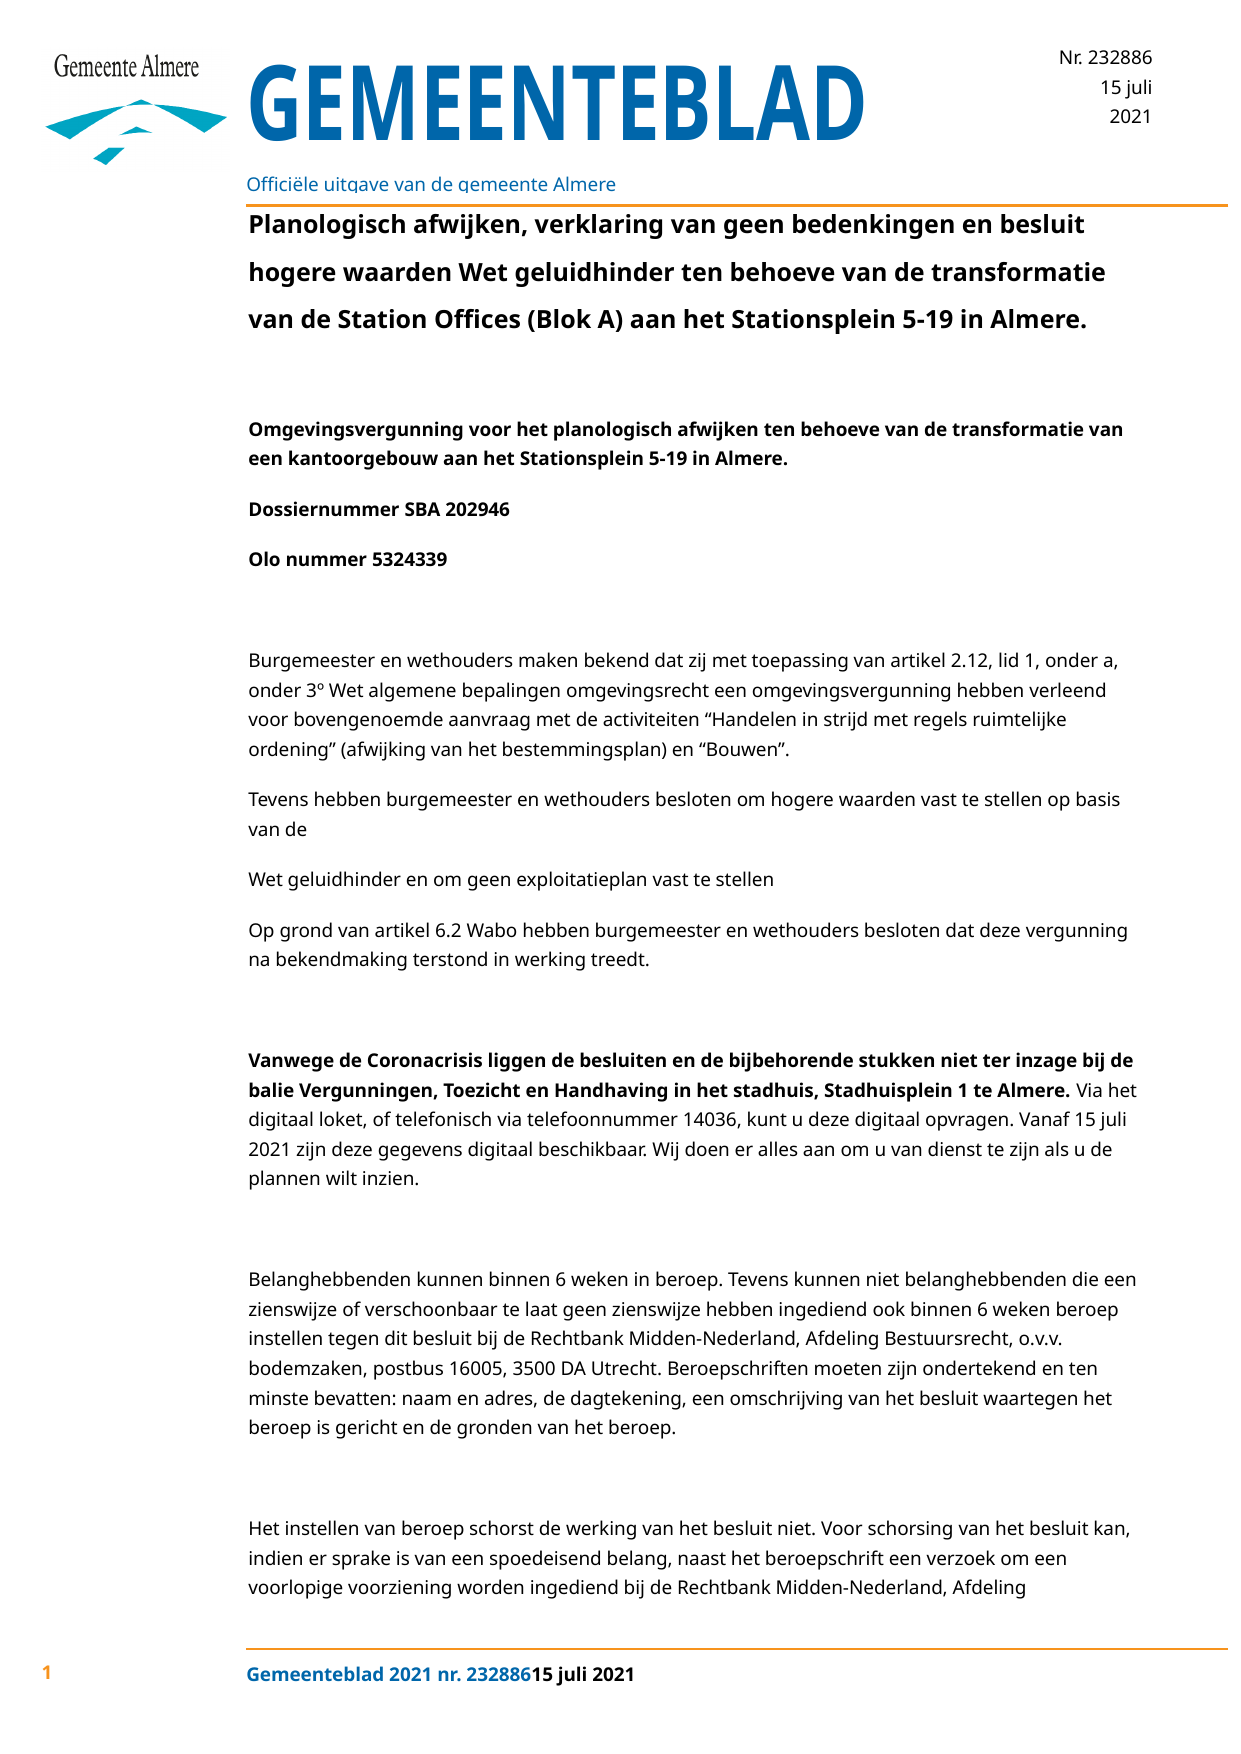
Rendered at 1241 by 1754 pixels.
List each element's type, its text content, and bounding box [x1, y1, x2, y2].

text Omgevingsvergunning voor het planologisch afwijken ten behoeve van de transformatie van een kantoorgebouw aan het Stationsplein 5-19 in Almere. [248, 416, 1152, 471]
text Dossiernummer SBA 202946 [248, 496, 1152, 522]
text Wet geluidhinder en om geen exploitatieplan vast te stellen [248, 866, 1152, 892]
picture [41, 47, 231, 172]
text Vanwege de Coronacrisis liggen de besluiten en de bijbehorende stukken niet ter inzage bij de balie Vergunningen, Toezicht en Handhaving in het stadhuis, Stadhuisplein 1 te Almere. Via het digitaal loket, of telefonisch via telefoonnummer 14036, kunt u deze digitaal opvragen. Vanaf 15 juli 2021 zijn deze gegevens digitaal beschikbaar. Wij doen er alles aan om u van dienst te zijn als u de plannen wilt inzien. [248, 1047, 1152, 1191]
text Op grond van artikel 6.2 Wabo hebben burgemeester en wethouders besloten dat deze vergunning na bekendmaking terstond in werking treedt. [248, 917, 1152, 972]
text Tevens hebben burgemeester en wethouders besloten om hogere waarden vast te stellen op basis van de [248, 786, 1152, 842]
text Burgemeester en wethouders maken bekend dat zij met toepassing van artikel 2.12, lid 1, onder a, onder 3º Wet algemene bepalingen omgevingsrecht een omgevingsvergunning hebben verleend voor bovengenoemde aanvraag met de activiteiten “Handelen in strijd met regels ruimtelijke ordening” (afwijking van het bestemmingsplan) en “Bouwen”. [248, 647, 1152, 762]
text Belanghebbenden kunnen binnen 6 weken in beroep. Tevens kunnen niet belanghebbenden die een zienswijze of verschoonbaar te laat geen zienswijze hebben ingediend ook binnen 6 weken beroep instellen tegen dit besluit bij de Rechtbank Midden-Nederland, Afdeling Bestuursrecht, o.v.v. bodemzaken, postbus 16005, 3500 DA Utrecht. Beroepschriften moeten zijn ondertekend en ten minste bevatten: naam en adres, de dagtekening, een omschrijving van het besluit waartegen het beroep is gericht en de gronden van het beroep. [248, 1266, 1152, 1440]
text Planologisch afwijken, verklaring van geen bedenkingen en besluit hogere waarden Wet geluidhinder ten behoeve van de transformatie van de Station Offices (Blok A) aan het Stationsplein 5-19 in Almere. [248, 207, 1152, 336]
text Olo nummer 5324339 [248, 546, 1152, 572]
text Het instellen van beroep schorst de werking van het besluit niet. Voor schorsing van het besluit kan, indien er sprake is van een spoedeisend belang, naast het beroepschrift een verzoek om een voorlopige voorziening worden ingediend bij de Rechtbank Midden-Nederland, Afdeling [248, 1515, 1152, 1600]
